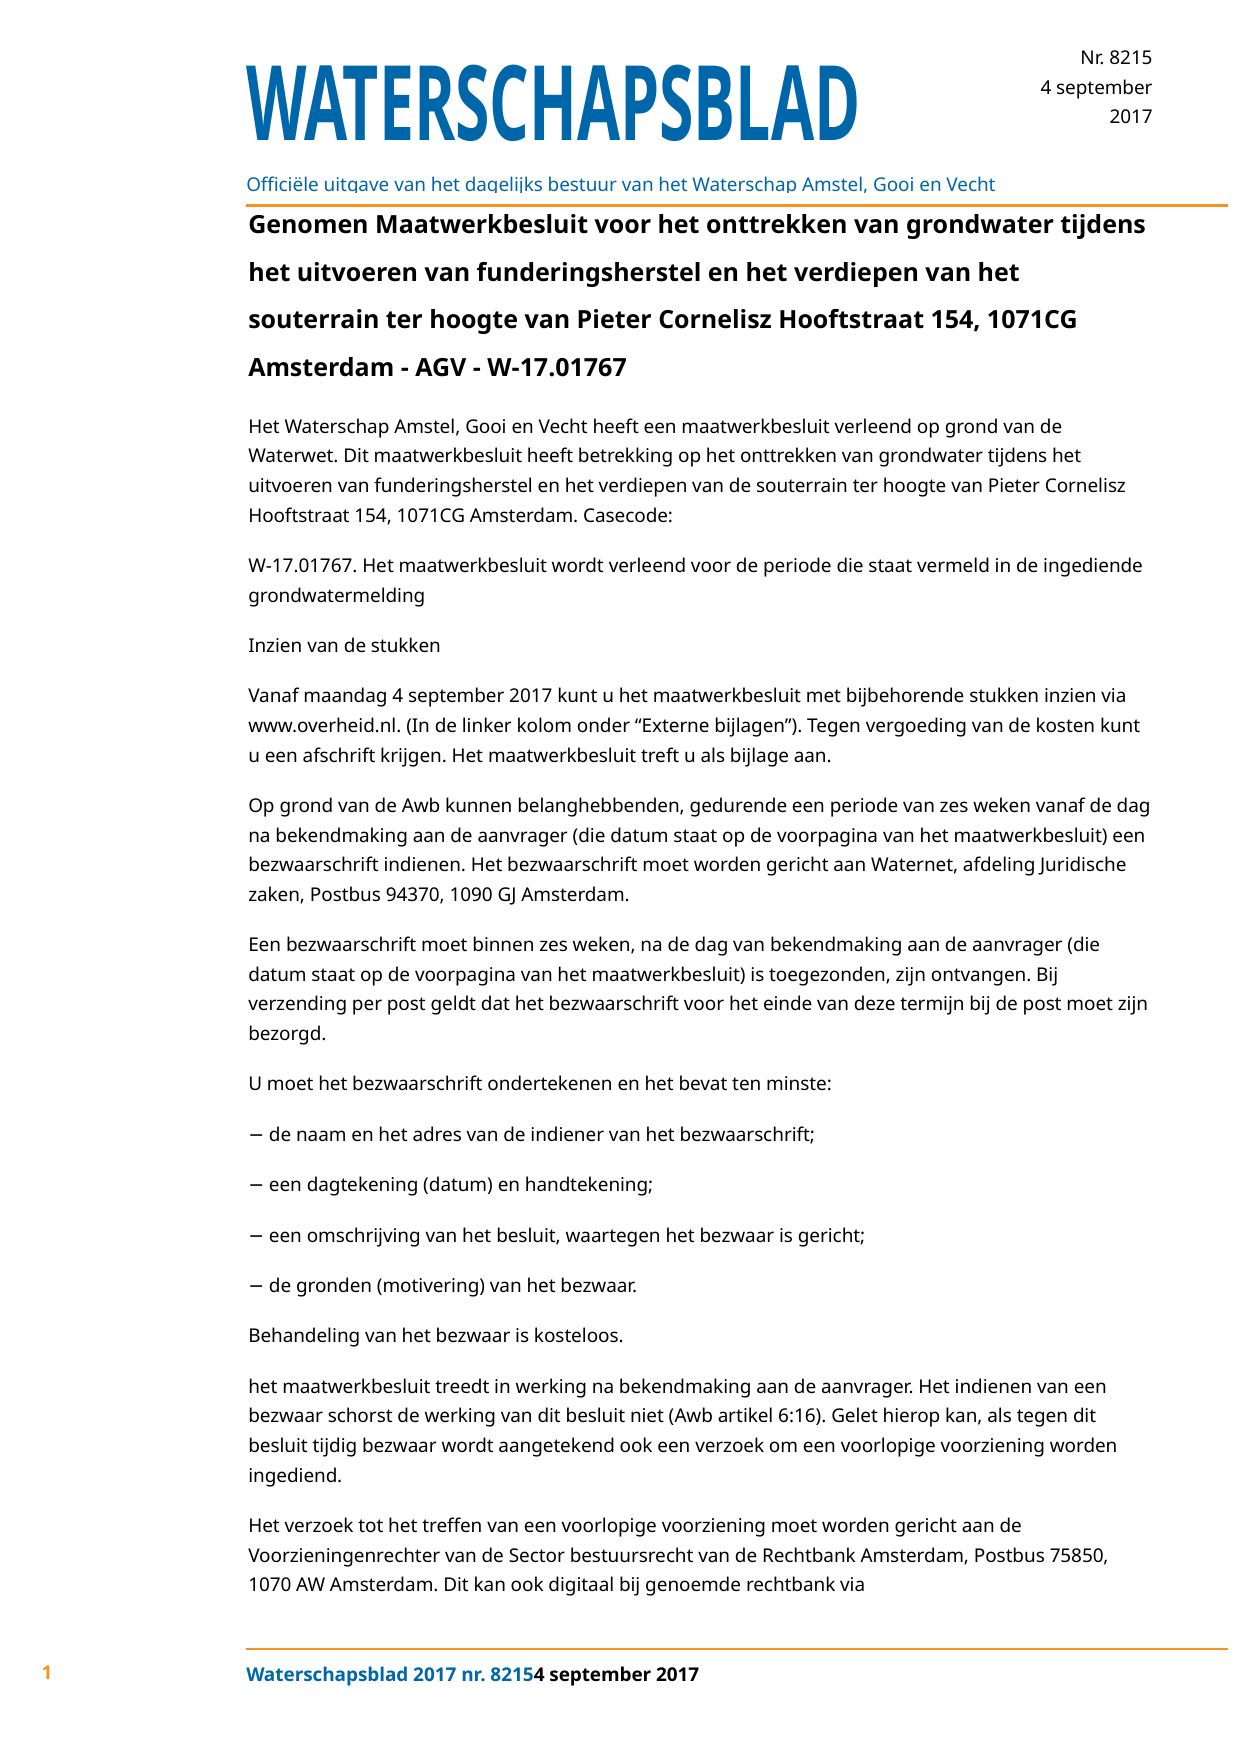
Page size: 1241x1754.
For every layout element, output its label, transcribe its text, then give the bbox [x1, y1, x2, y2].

text Het verzoek tot het treffen van een voorlopige voorziening moet worden gericht aan de Voorzieningenrechter van de Sector bestuursrecht van de Rechtbank Amsterdam, Postbus 75850, 1070 AW Amsterdam. Dit kan ook digitaal bij genoemde rechtbank via [248, 1512, 1152, 1597]
text Vanaf maandag 4 september 2017 kunt u het maatwerkbesluit met bijbehorende stukken inzien via www.overheid.nl. (In de linker kolom onder “Externe bijlagen”). Tegen vergoeding van de kosten kunt u een afschrift krijgen. Het maatwerkbesluit treft u als bijlage aan. [248, 683, 1152, 768]
text Genomen Maatwerkbesluit voor het onttrekken van grondwater tijdens het uitvoeren van funderingsherstel en het verdiepen van het souterrain ter hoogte van Pieter Cornelisz Hooftstraat 154, 1071CG Amsterdam - AGV - W-17.01767 [248, 207, 1152, 384]
text Behandeling van het bezwaar is kosteloos. [248, 1323, 1152, 1348]
text − de gronden (motivering) van het bezwaar. [248, 1272, 1152, 1298]
text Op grond van de Awb kunnen belanghebbenden, gedurende een periode van zes weken vanaf de dag na bekendmaking aan de aanvrager (die datum staat op de voorpagina van het maatwerkbesluit) een bezwaarschrift indienen. Het bezwaarschrift moet worden gericht aan Waternet, afdeling Juridische zaken, Postbus 94370, 1090 GJ Amsterdam. [248, 792, 1152, 907]
text − een dagtekening (datum) en handtekening; [248, 1171, 1152, 1197]
text − een omschrijving van het besluit, waartegen het bezwaar is gericht; [248, 1222, 1152, 1248]
picture [41, 47, 231, 172]
text het maatwerkbesluit treedt in werking na bekendmaking aan de aanvrager. Het indienen van een bezwaar schorst de werking van dit besluit niet (Awb artikel 6:16). Gelet hierop kan, als tegen dit besluit tijdig bezwaar wordt aangetekend ook een verzoek om een voorlopige voorziening worden ingediend. [248, 1373, 1152, 1488]
text Inzien van de stukken [248, 632, 1152, 658]
text Het Waterschap Amstel, Gooi en Vecht heeft een maatwerkbesluit verleend op grond van de Waterwet. Dit maatwerkbesluit heeft betrekking op het onttrekken van grondwater tijdens het uitvoeren van funderingsherstel en het verdiepen van de souterrain ter hoogte van Pieter Cornelisz Hooftstraat 154, 1071CG Amsterdam. Casecode: [248, 413, 1152, 528]
text Een bezwaarschrift moet binnen zes weken, na de dag van bekendmaking aan de aanvrager (die datum staat op de voorpagina van het maatwerkbesluit) is toegezonden, zijn ontvangen. Bij verzending per post geldt dat het bezwaarschrift voor het einde van deze termijn bij de post moet zijn bezorgd. [248, 931, 1152, 1046]
text W-17.01767. Het maatwerkbesluit wordt verleend voor de periode die staat vermeld in de ingediende grondwatermelding [248, 552, 1152, 608]
text U moet het bezwaarschrift ondertekenen en het bevat ten minste: [248, 1071, 1152, 1096]
text − de naam en het adres van de indiener van het bezwaarschrift; [248, 1121, 1152, 1147]
